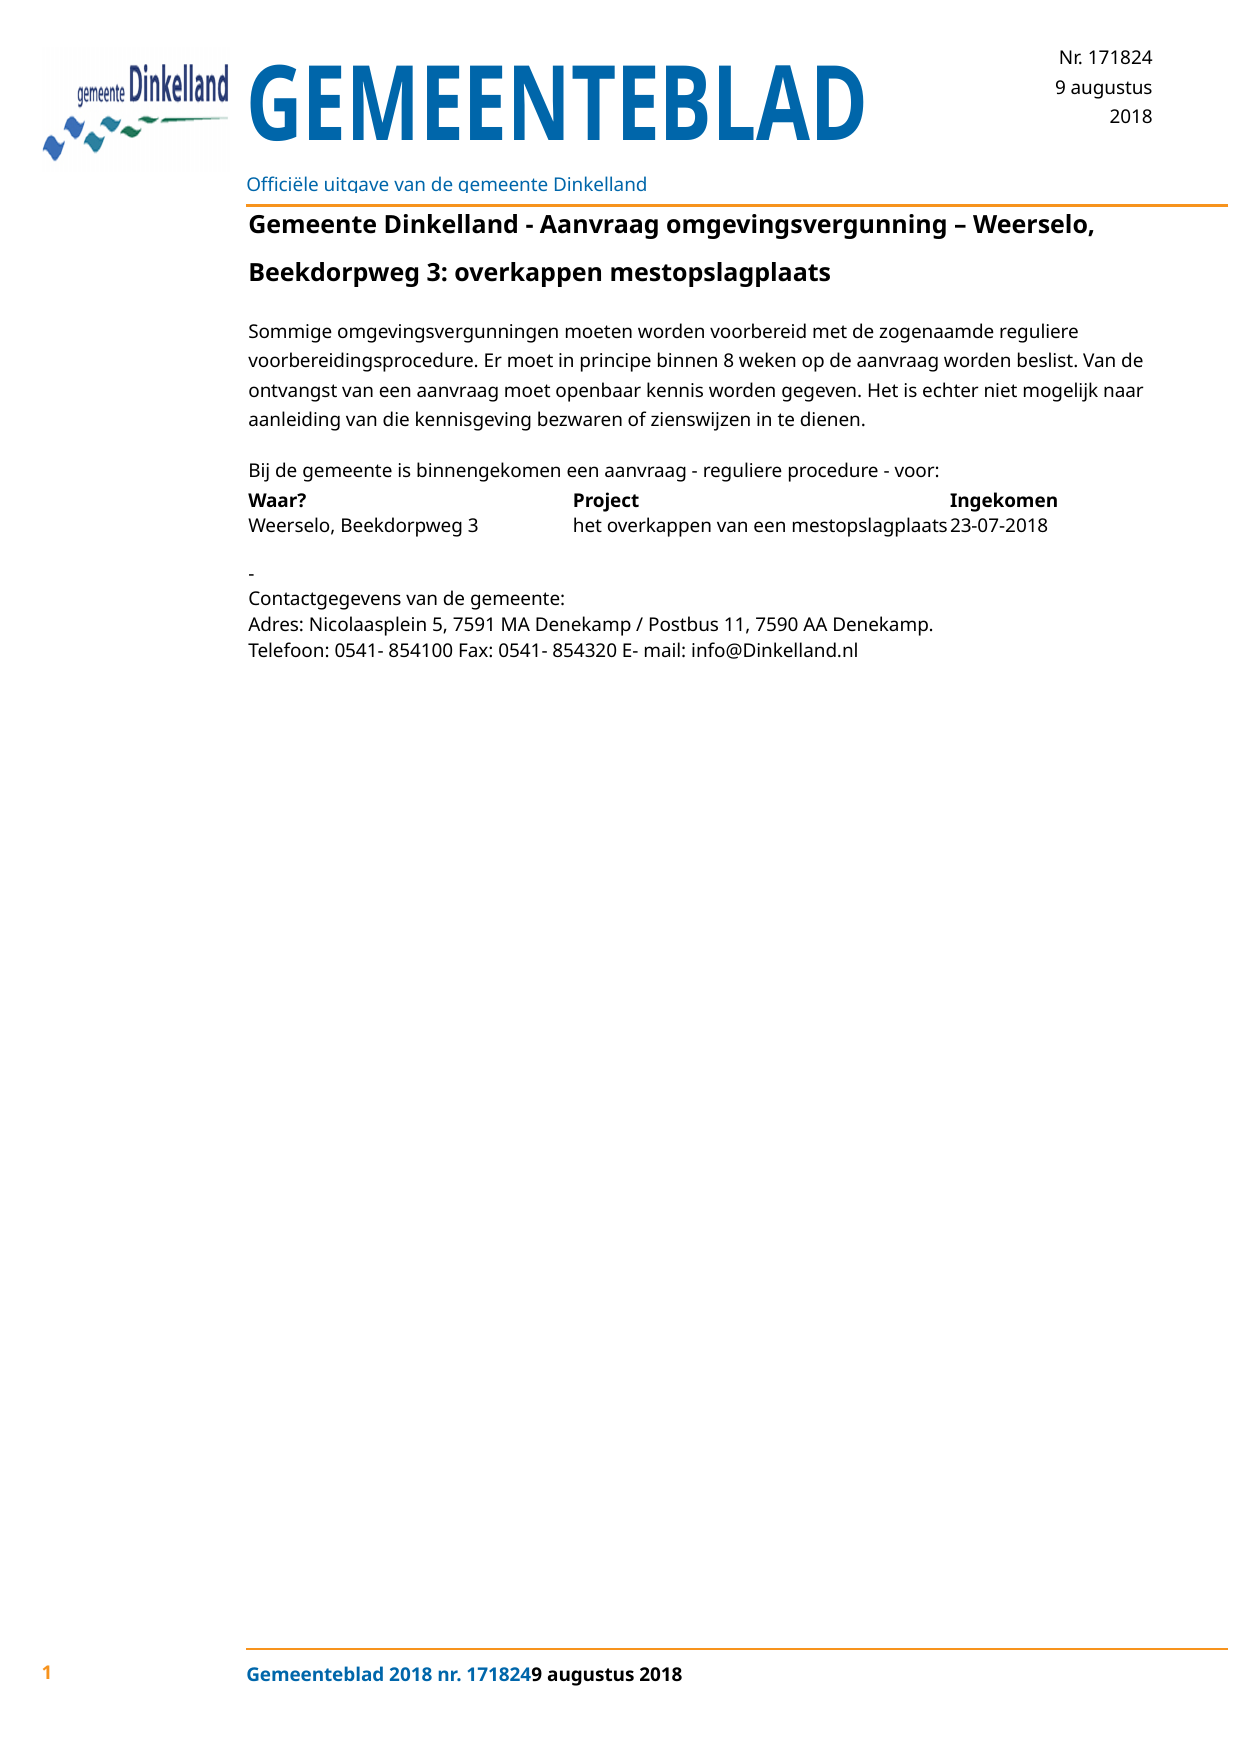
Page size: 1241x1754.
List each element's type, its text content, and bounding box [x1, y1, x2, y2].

text Telefoon: 0541- 854100 Fax: 0541- 854320 E- mail: info@Dinkelland.nl [248, 637, 1152, 663]
table_cell het overkappen van een mestopslagplaats [573, 513, 950, 538]
table_cell Weerselo, Beekdorpweg 3 [248, 513, 573, 538]
table_cell 23-07-2018 [950, 513, 1152, 538]
picture [41, 47, 231, 172]
text - [248, 560, 1152, 585]
text Gemeente Dinkelland - Aanvraag omgevingsvergunning – Weerselo, Beekdorpweg 3: overkappen mestopslagplaats [248, 207, 1152, 288]
text Contactgegevens van de gemeente: [248, 585, 1152, 611]
text Bij de gemeente is binnengekomen een aanvraag - reguliere procedure - voor: [248, 457, 1152, 483]
table_header Waar? [248, 487, 573, 512]
table_header Project [573, 487, 950, 512]
text Adres: Nicolaasplein 5, 7591 MA Denekamp / Postbus 11, 7590 AA Denekamp. [248, 611, 1152, 637]
table_header Ingekomen [950, 487, 1152, 512]
text Sommige omgevingsvergunningen moeten worden voorbereid met de zogenaamde reguliere voorbereidingsprocedure. Er moet in principe binnen 8 weken op de aanvraag worden beslist. Van de ontvangst van een aanvraag moet openbaar kennis worden gegeven. Het is echter niet mogelijk naar aanleiding van die kennisgeving bezwaren of zienswijzen in te dienen. [248, 318, 1152, 432]
